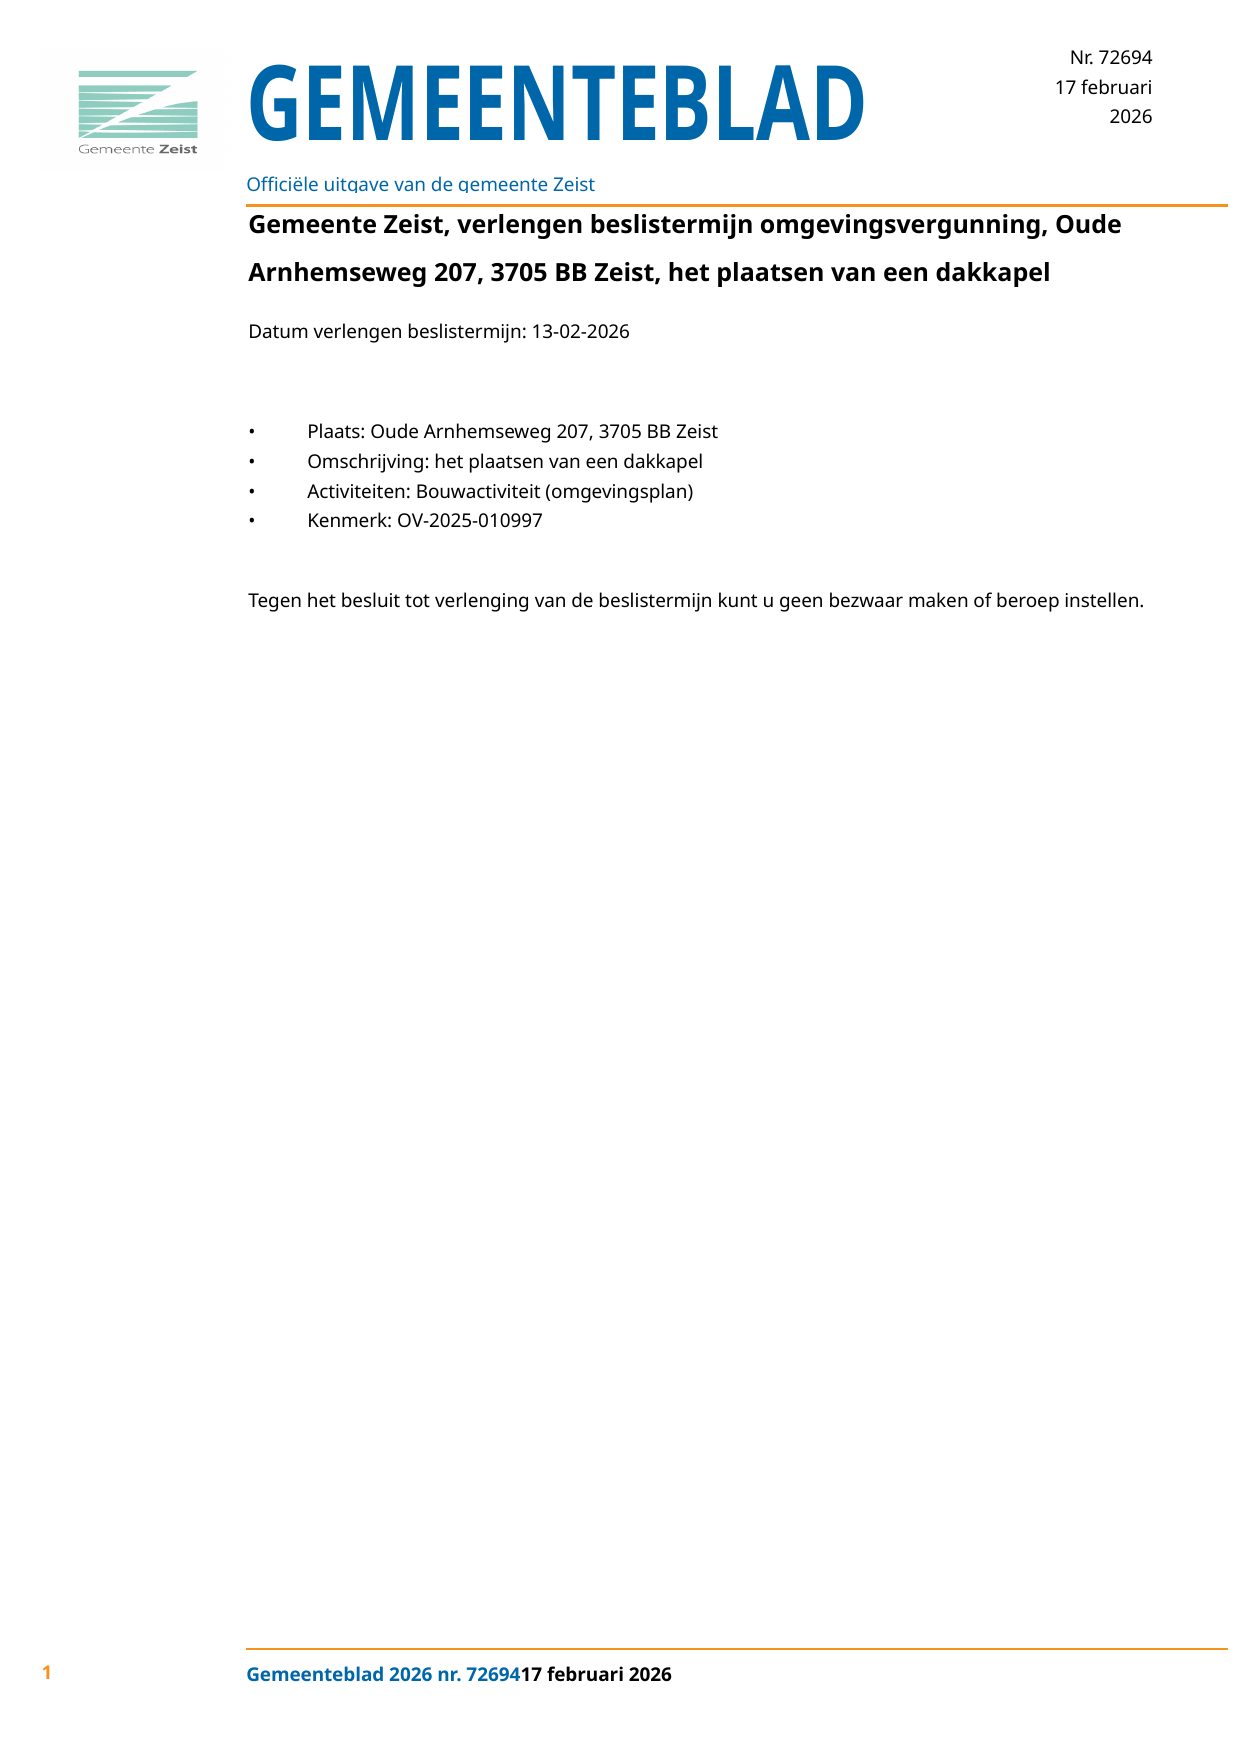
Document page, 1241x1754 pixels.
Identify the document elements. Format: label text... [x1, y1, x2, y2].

text Gemeente Zeist, verlengen beslistermijn omgevingsvergunning, Oude Arnhemseweg 207, 3705 BB Zeist, het plaatsen van een dakkapel [248, 207, 1152, 288]
list Activiteiten: Bouwactiviteit (omgevingsplan) [248, 478, 1152, 504]
text Tegen het besluit tot verlenging van de beslistermijn kunt u geen bezwaar maken of beroep instellen. [248, 587, 1152, 613]
list Kenmerk: OV-2025-010997 [248, 507, 1152, 533]
text Datum verlengen beslistermijn: 13-02-2026 [248, 318, 1152, 344]
picture [41, 47, 231, 172]
list Omschrijving: het plaatsen van een dakkapel [248, 448, 1152, 474]
list Plaats: Oude Arnhemseweg 207, 3705 BB Zeist [248, 419, 1152, 444]
